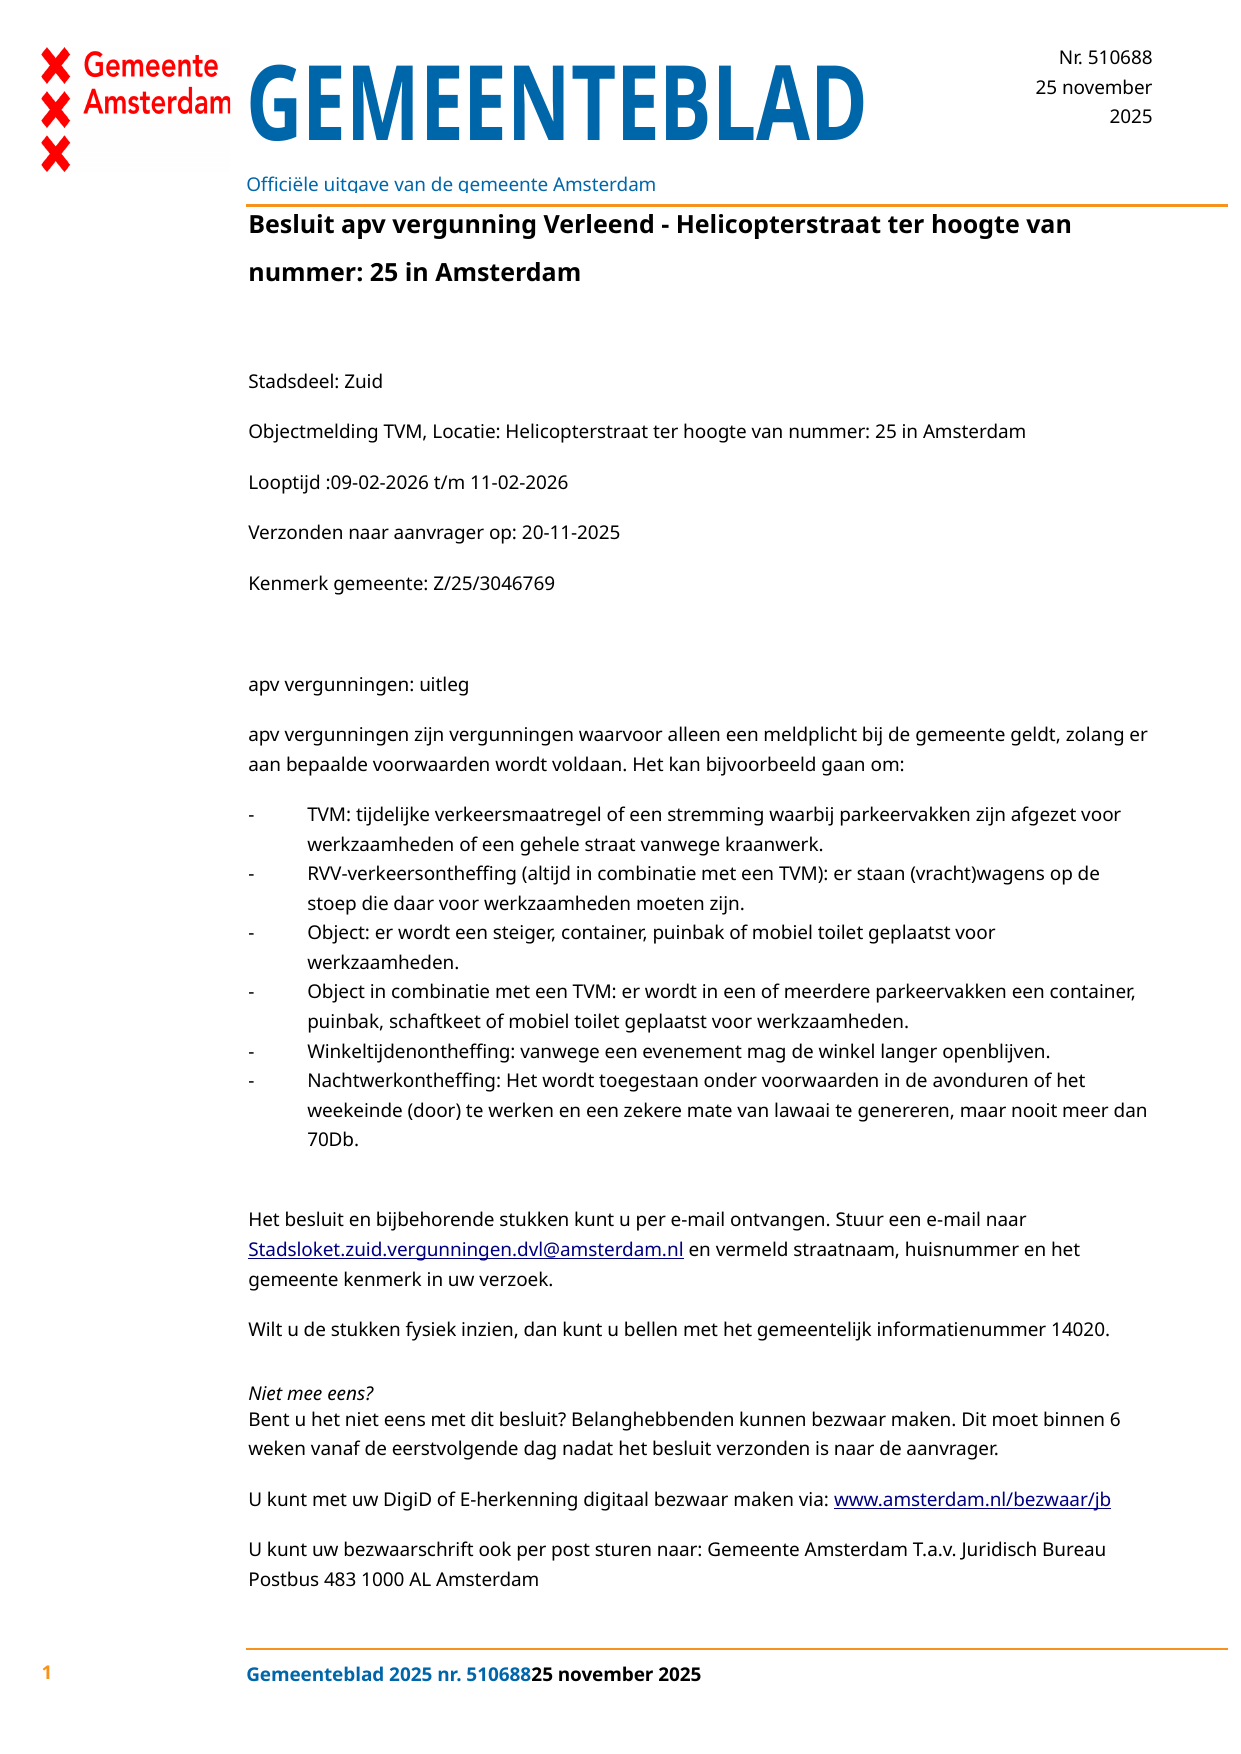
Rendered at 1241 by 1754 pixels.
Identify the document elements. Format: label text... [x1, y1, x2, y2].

text Kenmerk gemeente: Z/25/3046769 [248, 570, 1152, 596]
list Nachtwerkontheffing: Het wordt toegestaan onder voorwaarden in de avonduren of het weekeinde (door) te werken en een zekere mate van lawaai te genereren, maar nooit meer dan 70Db. [248, 1067, 1152, 1152]
text Bent u het niet eens met dit besluit? Belanghebbenden kunnen bezwaar maken. Dit moet binnen 6 weken vanaf de eerstvolgende dag nadat het besluit verzonden is naar de aanvrager. [248, 1406, 1152, 1461]
text Stadsdeel: Zuid [248, 368, 1152, 394]
text Het besluit en bijbehorende stukken kunt u per e-mail ontvangen. Stuur een e-mail naar Stadsloket.zuid.vergunningen.dvl@amsterdam.nl en vermeld straatnaam, huisnummer en het gemeente kenmerk in uw verzoek. [248, 1207, 1152, 1292]
text apv vergunningen: uitleg [248, 671, 1152, 697]
picture [41, 47, 231, 172]
list TVM: tijdelijke verkeersmaatregel of een stremming waarbij parkeervakken zijn afgezet voor werkzaamheden of een gehele straat vanwege kraanwerk. [248, 801, 1152, 857]
text Verzonden naar aanvrager op: 20-11-2025 [248, 519, 1152, 545]
list Object in combinatie met een TVM: er wordt in een of meerdere parkeervakken een container, puinbak, schaftkeet of mobiel toilet geplaatst voor werkzaamheden. [248, 979, 1152, 1034]
list RVV-verkeersontheffing (altijd in combinatie met een TVM): er staan (vracht)wagens op de stoep die daar voor werkzaamheden moeten zijn. [248, 860, 1152, 916]
list Winkeltijdenontheffing: vanwege een evenement mag de winkel langer openblijven. [248, 1038, 1152, 1064]
list Object: er wordt een steiger, container, puinbak of mobiel toilet geplaatst voor werkzaamheden. [248, 919, 1152, 975]
text U kunt uw bezwaarschrift ook per post sturen naar: Gemeente Amsterdam T.a.v. Juridisch Bureau Postbus 483 1000 AL Amsterdam [248, 1536, 1152, 1592]
text Niet mee eens? [248, 1380, 1152, 1406]
text Besluit apv vergunning Verleend - Helicopterstraat ter hoogte van nummer: 25 in Amsterdam [248, 207, 1152, 288]
text Looptijd :09-02-2026 t/m 11-02-2026 [248, 469, 1152, 495]
text apv vergunningen zijn vergunningen waarvoor alleen een meldplicht bij de gemeente geldt, zolang er aan bepaalde voorwaarden wordt voldaan. Het kan bijvoorbeeld gaan om: [248, 721, 1152, 777]
text Wilt u de stukken fysiek inzien, dan kunt u bellen met het gemeentelijk informatienummer 14020. [248, 1316, 1152, 1342]
text U kunt met uw DigiD of E-herkenning digitaal bezwaar maken via: www.amsterdam.nl/bezwaar/jb [248, 1486, 1152, 1512]
text Objectmelding TVM, Locatie: Helicopterstraat ter hoogte van nummer: 25 in Amsterdam [248, 419, 1152, 444]
